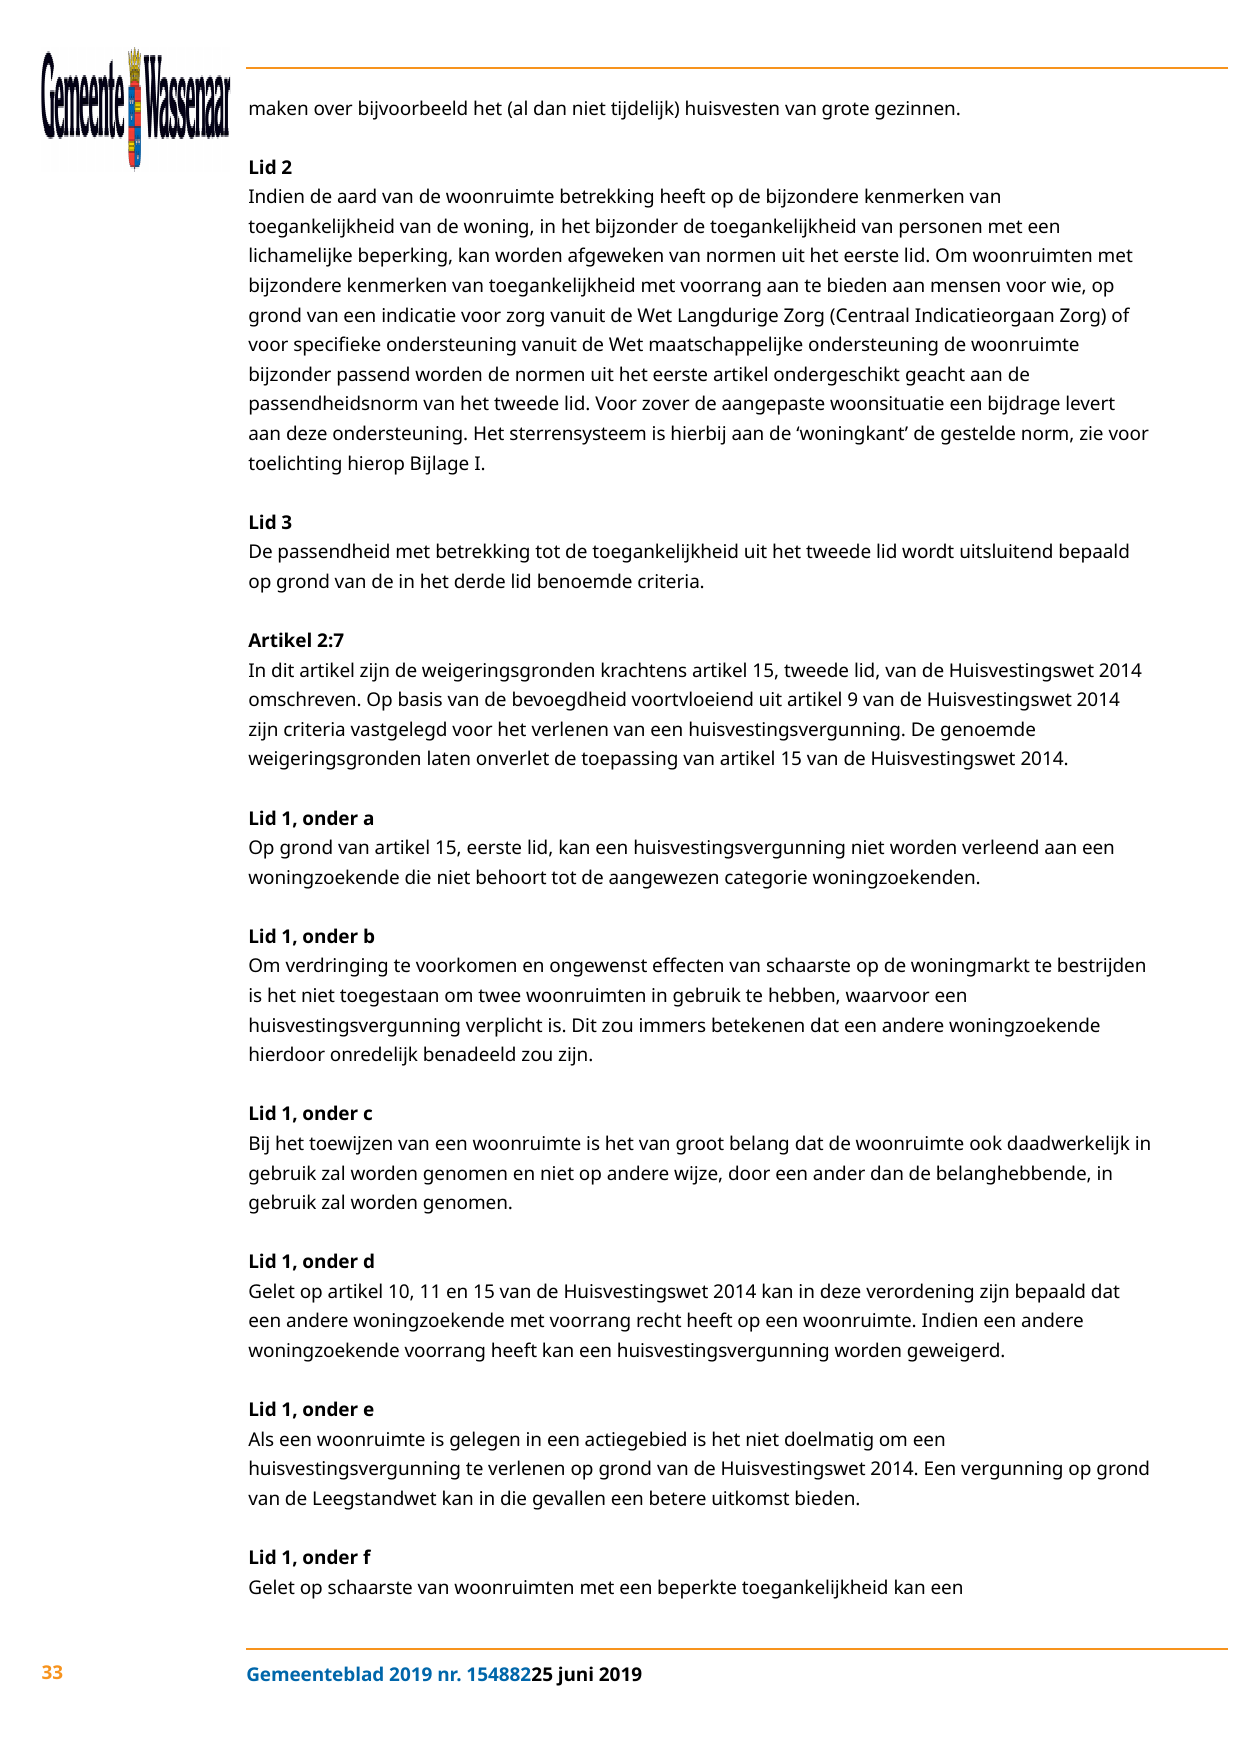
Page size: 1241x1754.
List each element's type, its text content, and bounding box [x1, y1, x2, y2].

text Lid 3 [248, 509, 1152, 535]
text In dit artikel zijn de weigeringsgronden krachtens artikel 15, tweede lid, van de Huisvestingswet 2014 omschreven. Op basis van de bevoegdheid voortvloeiend uit artikel 9 van de Huisvestingswet 2014 zijn criteria vastgelegd voor het verlenen van een huisvestingsvergunning. De genoemde weigeringsgronden laten onverlet de toepassing van artikel 15 van de Huisvestingswet 2014. [248, 657, 1152, 771]
picture [41, 47, 231, 172]
text Gelet op schaarste van woonruimten met een beperkte toegankelijkheid kan een [248, 1574, 1152, 1600]
text Lid 1, onder b [248, 923, 1152, 949]
text Lid 1, onder d [248, 1248, 1152, 1274]
text Indien de aard van de woonruimte betrekking heeft op de bijzondere kenmerken van toegankelijkheid van de woning, in het bijzonder de toegankelijkheid van personen met een lichamelijke beperking, kan worden afgeweken van normen uit het eerste lid. Om woonruimten met bijzondere kenmerken van toegankelijkheid met voorrang aan te bieden aan mensen voor wie, op grond van een indicatie voor zorg vanuit de Wet Langdurige Zorg (Centraal Indicatieorgaan Zorg) of voor specifieke ondersteuning vanuit de Wet maatschappelijke ondersteuning de woonruimte bijzonder passend worden de normen uit het eerste artikel ondergeschikt geacht aan de passendheidsnorm van het tweede lid. Voor zover de aangepaste woonsituatie een bijdrage levert aan deze ondersteuning. Het sterrensysteem is hierbij aan de ‘woningkant’ de gestelde norm, zie voor toelichting hierop Bijlage I. [248, 183, 1152, 476]
text Op grond van artikel 15, eerste lid, kan een huisvestingsvergunning niet worden verleend aan een woningzoekende die niet behoort tot de aangewezen categorie woningzoekenden. [248, 834, 1152, 890]
text Lid 2 [248, 154, 1152, 180]
text Bij het toewijzen van een woonruimte is het van groot belang dat de woonruimte ook daadwerkelijk in gebruik zal worden genomen en niet op andere wijze, door een ander dan de belanghebbende, in gebruik zal worden genomen. [248, 1130, 1152, 1215]
text Gelet op artikel 10, 11 en 15 van de Huisvestingswet 2014 kan in deze verordening zijn bepaald dat een andere woningzoekende met voorrang recht heeft op een woonruimte. Indien een andere woningzoekende voorrang heeft kan een huisvestingsvergunning worden geweigerd. [248, 1278, 1152, 1363]
text De passendheid met betrekking tot de toegankelijkheid uit het tweede lid wordt uitsluitend bepaald op grond van de in het derde lid benoemde criteria. [248, 538, 1152, 594]
text Als een woonruimte is gelegen in een actiegebied is het niet doelmatig om een huisvestingsvergunning te verlenen op grond van de Huisvestingswet 2014. Een vergunning op grond van de Leegstandwet kan in die gevallen een betere uitkomst bieden. [248, 1426, 1152, 1511]
text Lid 1, onder f [248, 1544, 1152, 1570]
text Artikel 2:7 [248, 627, 1152, 653]
text maken over bijvoorbeeld het (al dan niet tijdelijk) huisvesten van grote gezinnen. [248, 95, 1152, 121]
text Lid 1, onder a [248, 805, 1152, 831]
text Lid 1, onder c [248, 1101, 1152, 1126]
text Lid 1, onder e [248, 1396, 1152, 1422]
text Om verdringing te voorkomen en ongewenst effecten van schaarste op de woningmarkt te bestrijden is het niet toegestaan om twee woonruimten in gebruik te hebben, waarvoor een huisvestingsvergunning verplicht is. Dit zou immers betekenen dat een andere woningzoekende hierdoor onredelijk benadeeld zou zijn. [248, 953, 1152, 1067]
